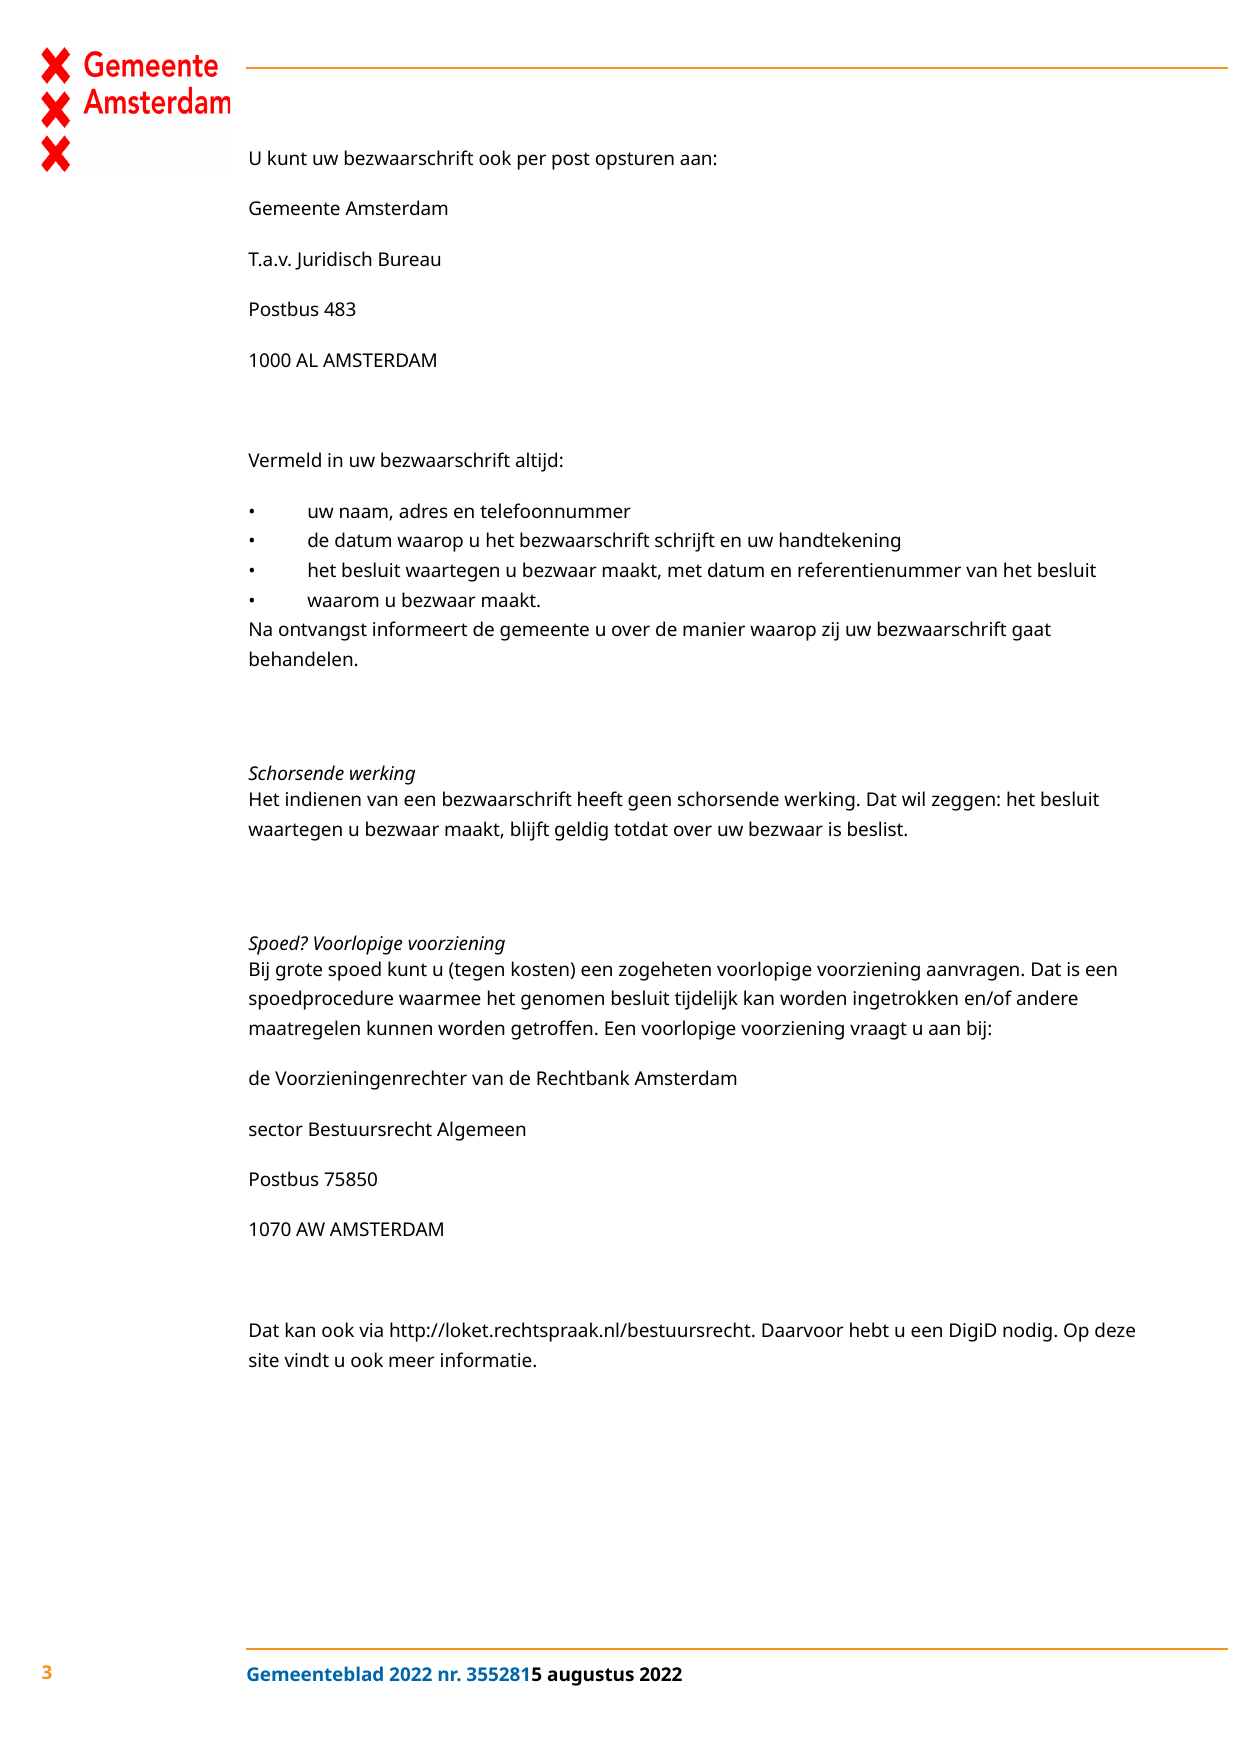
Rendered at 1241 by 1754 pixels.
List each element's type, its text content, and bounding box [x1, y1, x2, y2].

text Postbus 75850 [248, 1166, 1152, 1192]
text Het indienen van een bezwaarschrift heeft geen schorsende werking. Dat wil zeggen: het besluit waartegen u bezwaar maakt, blijft geldig totdat over uw bezwaar is beslist. [248, 786, 1152, 841]
text Na ontvangst informeert de gemeente u over de manier waarop zij uw bezwaarschrift gaat behandelen. [248, 616, 1152, 672]
text 1000 AL AMSTERDAM [248, 347, 1152, 373]
text Postbus 483 [248, 296, 1152, 322]
text Vermeld in uw bezwaarschrift altijd: [248, 448, 1152, 473]
list waarom u bezwaar maakt. [248, 587, 1152, 613]
text sector Bestuursrecht Algemeen [248, 1116, 1152, 1142]
list de datum waarop u het bezwaarschrift schrijft en uw handtekening [248, 528, 1152, 553]
text Dat kan ook via http://loket.rechtspraak.nl/bestuursrecht. Daarvoor hebt u een DigiD nodig. Op deze site vindt u ook meer informatie. [248, 1317, 1152, 1373]
text Spoed? Voorlopige voorziening [248, 930, 1152, 956]
text Bij grote spoed kunt u (tegen kosten) een zogeheten voorlopige voorziening aanvragen. Dat is een spoedprocedure waarmee het genomen besluit tijdelijk kan worden ingetrokken en/of andere maatregelen kunnen worden getroffen. Een voorlopige voorziening vraagt u aan bij: [248, 956, 1152, 1041]
list het besluit waartegen u bezwaar maakt, met datum en referentienummer van het besluit [248, 557, 1152, 583]
text Schorsende werking [248, 760, 1152, 786]
text Gemeente Amsterdam [248, 196, 1152, 221]
text T.a.v. Juridisch Bureau [248, 246, 1152, 272]
list uw naam, adres en telefoonnummer [248, 498, 1152, 524]
text de Voorzieningenrechter van de Rechtbank Amsterdam [248, 1065, 1152, 1091]
picture [41, 47, 231, 172]
text 1070 AW AMSTERDAM [248, 1217, 1152, 1242]
text U kunt uw bezwaarschrift ook per post opsturen aan: [248, 145, 1152, 171]
